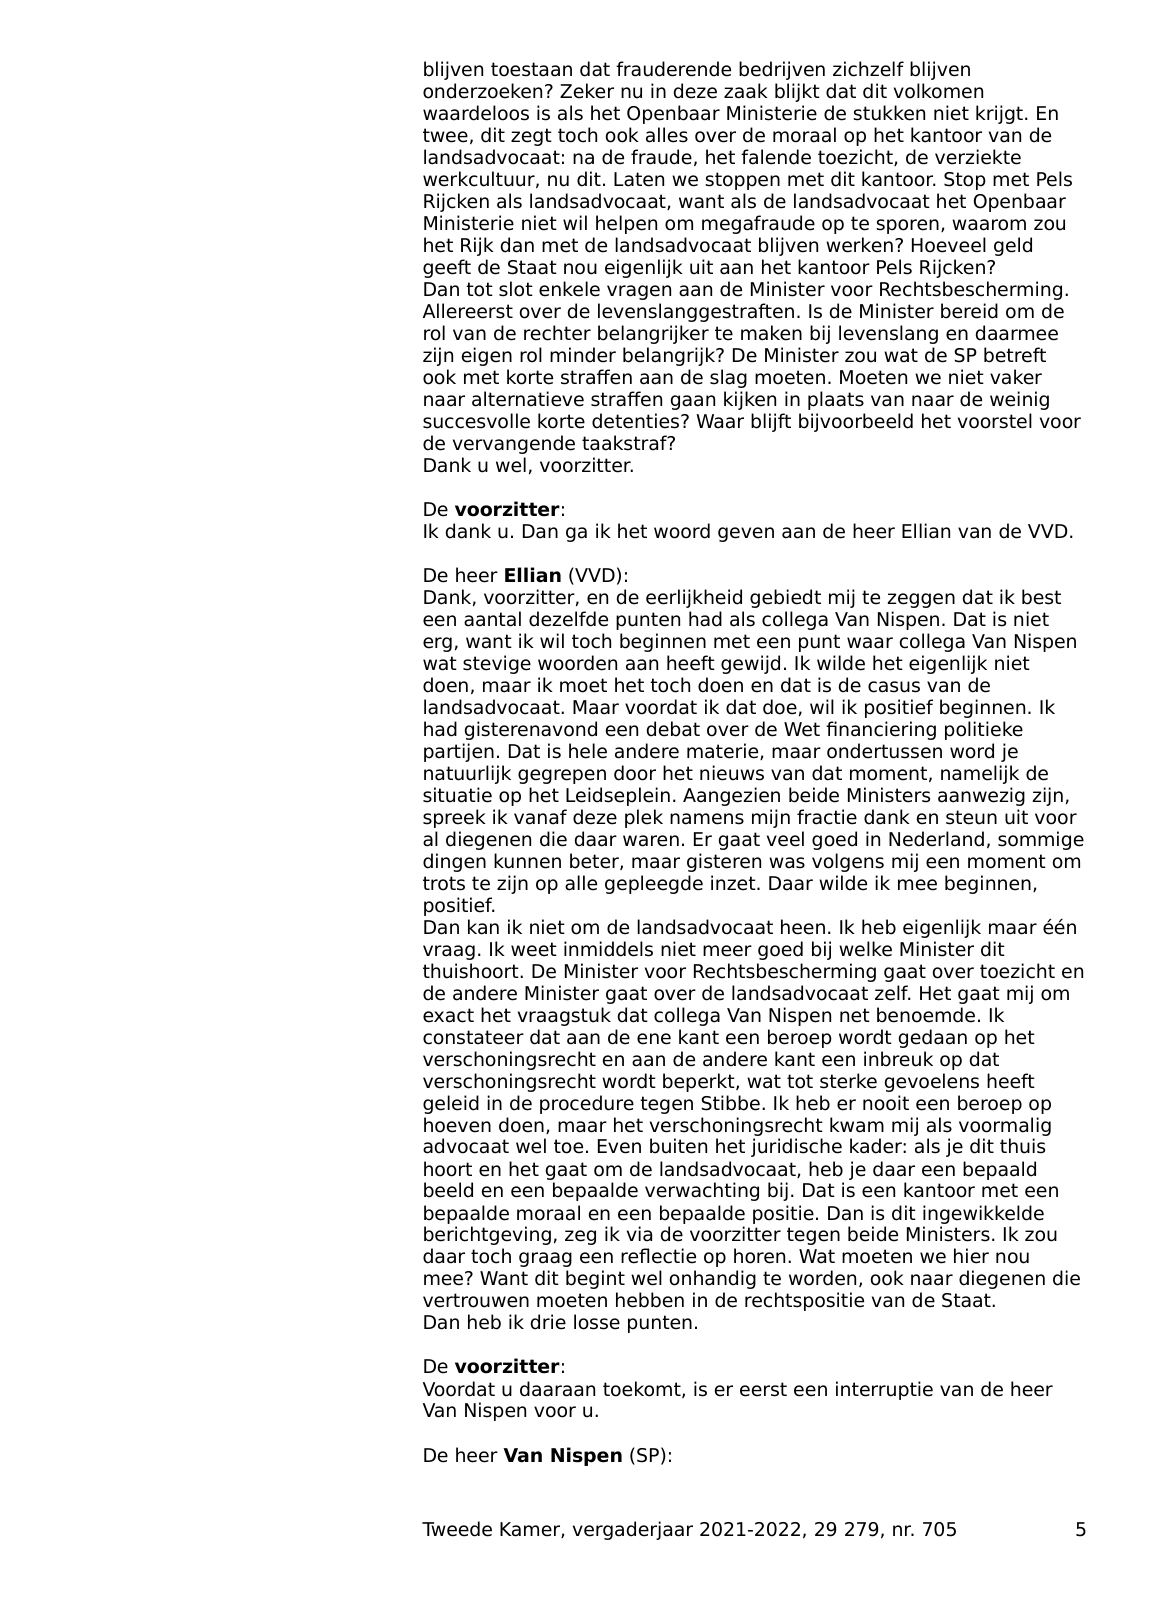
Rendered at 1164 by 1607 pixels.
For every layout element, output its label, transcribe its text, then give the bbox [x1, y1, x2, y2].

text Dan heb ik drie losse punten. [422, 1312, 1087, 1334]
text De voorzitter: [422, 499, 1087, 521]
text Ik dank u. Dan ga ik het woord geven aan de heer Ellian van de VVD. [422, 521, 1087, 543]
text Dank u wel, voorzitter. [422, 455, 1087, 477]
text blijven toestaan dat frauderende bedrijven zichzelf blijven onderzoeken? Zeker nu in deze zaak blijkt dat dit volkomen waardeloos is als het Openbaar Ministerie de stukken niet krijgt. En twee, dit zegt toch ook alles over de moraal op het kantoor van de landsadvocaat: na de fraude, het falende toezicht, de verziekte werkcultuur, nu dit. Laten we stoppen met dit kantoor. Stop met Pels Rijcken als landsadvocaat, want als de landsadvocaat het Openbaar Ministerie niet wil helpen om megafraude op te sporen, waarom zou het Rijk dan met de landsadvocaat blijven werken? Hoeveel geld geeft de Staat nou eigenlijk uit aan het kantoor Pels Rijcken? [422, 59, 1087, 279]
text De voorzitter: [422, 1356, 1087, 1378]
text Dank, voorzitter, en de eerlijkheid gebiedt mij te zeggen dat ik best een aantal dezelfde punten had als collega Van Nispen. Dat is niet erg, want ik wil toch beginnen met een punt waar collega Van Nispen wat stevige woorden aan heeft gewijd. Ik wilde het eigenlijk niet doen, maar ik moet het toch doen en dat is de casus van de landsadvocaat. Maar voordat ik dat doe, wil ik positief beginnen. Ik had gisterenavond een debat over de Wet financiering politieke partijen. Dat is hele andere materie, maar ondertussen word je natuurlijk gegrepen door het nieuws van dat moment, namelijk de situatie op het Leidseplein. Aangezien beide Ministers aanwezig zijn, spreek ik vanaf deze plek namens mijn fractie dank en steun uit voor al diegenen die daar waren. Er gaat veel goed in Nederland, sommige dingen kunnen beter, maar gisteren was volgens mij een moment om trots te zijn op alle gepleegde inzet. Daar wilde ik mee beginnen, positief. [422, 587, 1087, 917]
text Dan tot slot enkele vragen aan de Minister voor Rechtsbescherming. Allereerst over de levenslanggestraften. Is de Minister bereid om de rol van de rechter belangrijker te maken bij levenslang en daarmee zijn eigen rol minder belangrijk? De Minister zou wat de SP betreft ook met korte straffen aan de slag moeten. Moeten we niet vaker naar alternatieve straffen gaan kijken in plaats van naar de weinig succesvolle korte detenties? Waar blijft bijvoorbeeld het voorstel voor de vervangende taakstraf? [422, 279, 1087, 455]
text De heer Van Nispen (SP): [422, 1444, 1087, 1467]
text Dan kan ik niet om de landsadvocaat heen. Ik heb eigenlijk maar één vraag. Ik weet inmiddels niet meer goed bij welke Minister dit thuishoort. De Minister voor Rechtsbescherming gaat over toezicht en de andere Minister gaat over de landsadvocaat zelf. Het gaat mij om exact het vraagstuk dat collega Van Nispen net benoemde. Ik constateer dat aan de ene kant een beroep wordt gedaan op het verschoningsrecht en aan de andere kant een inbreuk op dat verschoningsrecht wordt beperkt, wat tot sterke gevoelens heeft geleid in de procedure tegen Stibbe. Ik heb er nooit een beroep op hoeven doen, maar het verschoningsrecht kwam mij als voormalig advocaat wel toe. Even buiten het juridische kader: als je dit thuis hoort en het gaat om de landsadvocaat, heb je daar een bepaald beeld en een bepaalde verwachting bij. Dat is een kantoor met een bepaalde moraal en een bepaalde positie. Dan is dit ingewikkelde berichtgeving, zeg ik via de voorzitter tegen beide Ministers. Ik zou daar toch graag een reflectie op horen. Wat moeten we hier nou mee? Want dit begint wel onhandig te worden, ook naar diegenen die vertrouwen moeten hebben in de rechtspositie van de Staat. [422, 917, 1087, 1312]
text Voordat u daaraan toekomt, is er eerst een interruptie van de heer Van Nispen voor u. [422, 1378, 1087, 1422]
text De heer Ellian (VVD): [422, 565, 1087, 587]
